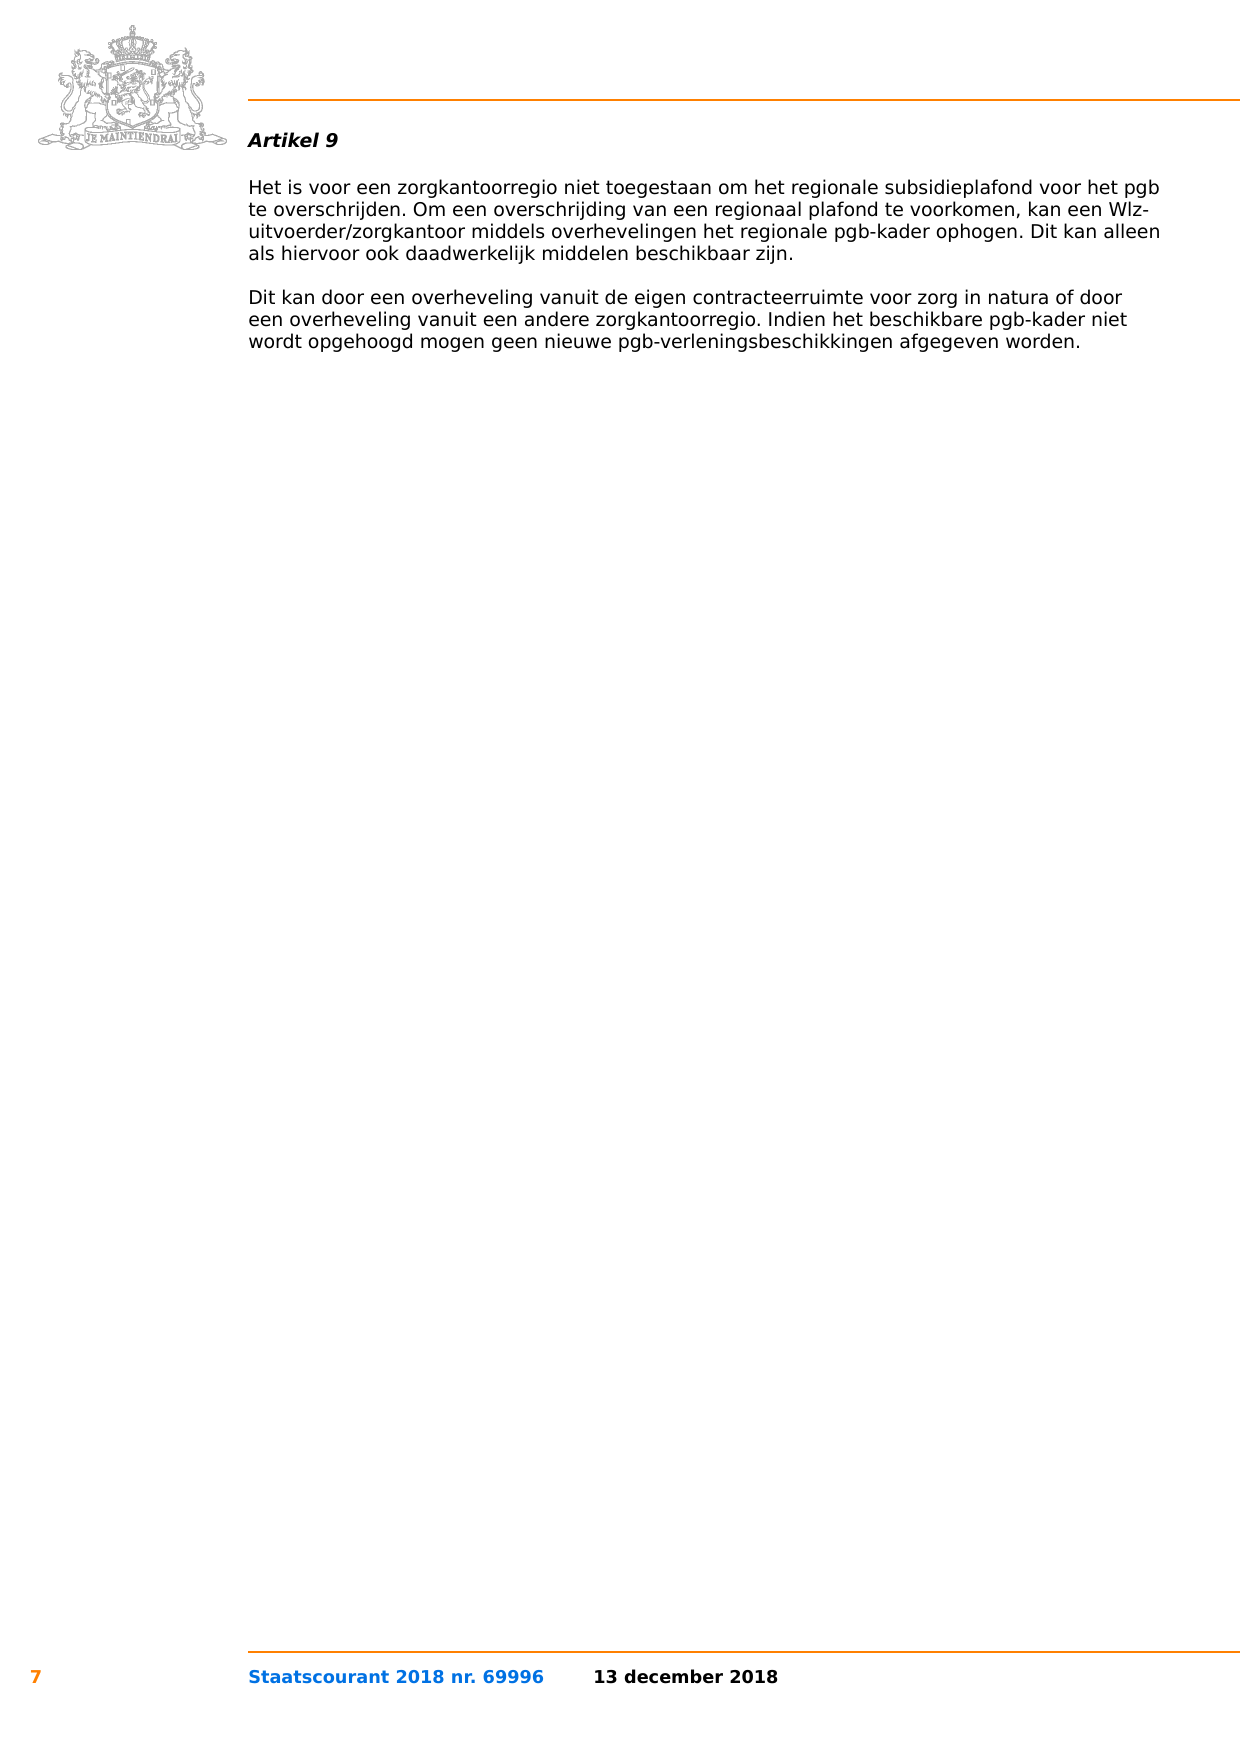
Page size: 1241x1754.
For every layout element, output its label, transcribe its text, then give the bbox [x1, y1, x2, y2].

text Dit kan door een overheveling vanuit de eigen contracteerruimte voor zorg in natura of door een overheveling vanuit een andere zorgkantoorregio. Indien het beschikbare pgb-kader niet wordt opgehoogd mogen geen nieuwe pgb-verleningsbeschikkingen afgegeven worden. [248, 287, 1163, 353]
text Het is voor een zorgkantoorregio niet toegestaan om het regionale subsidieplafond voor het pgb te overschrijden. Om een overschrijding van een regionaal plafond te voorkomen, kan een Wlz-uitvoerder/zorgkantoor middels overhevelingen het regionale pgb-kader ophogen. Dit kan alleen als hiervoor ook daadwerkelijk middelen beschikbaar zijn. [248, 177, 1163, 265]
picture [38, 25, 227, 150]
subtitle Artikel 9 [248, 130, 1163, 152]
